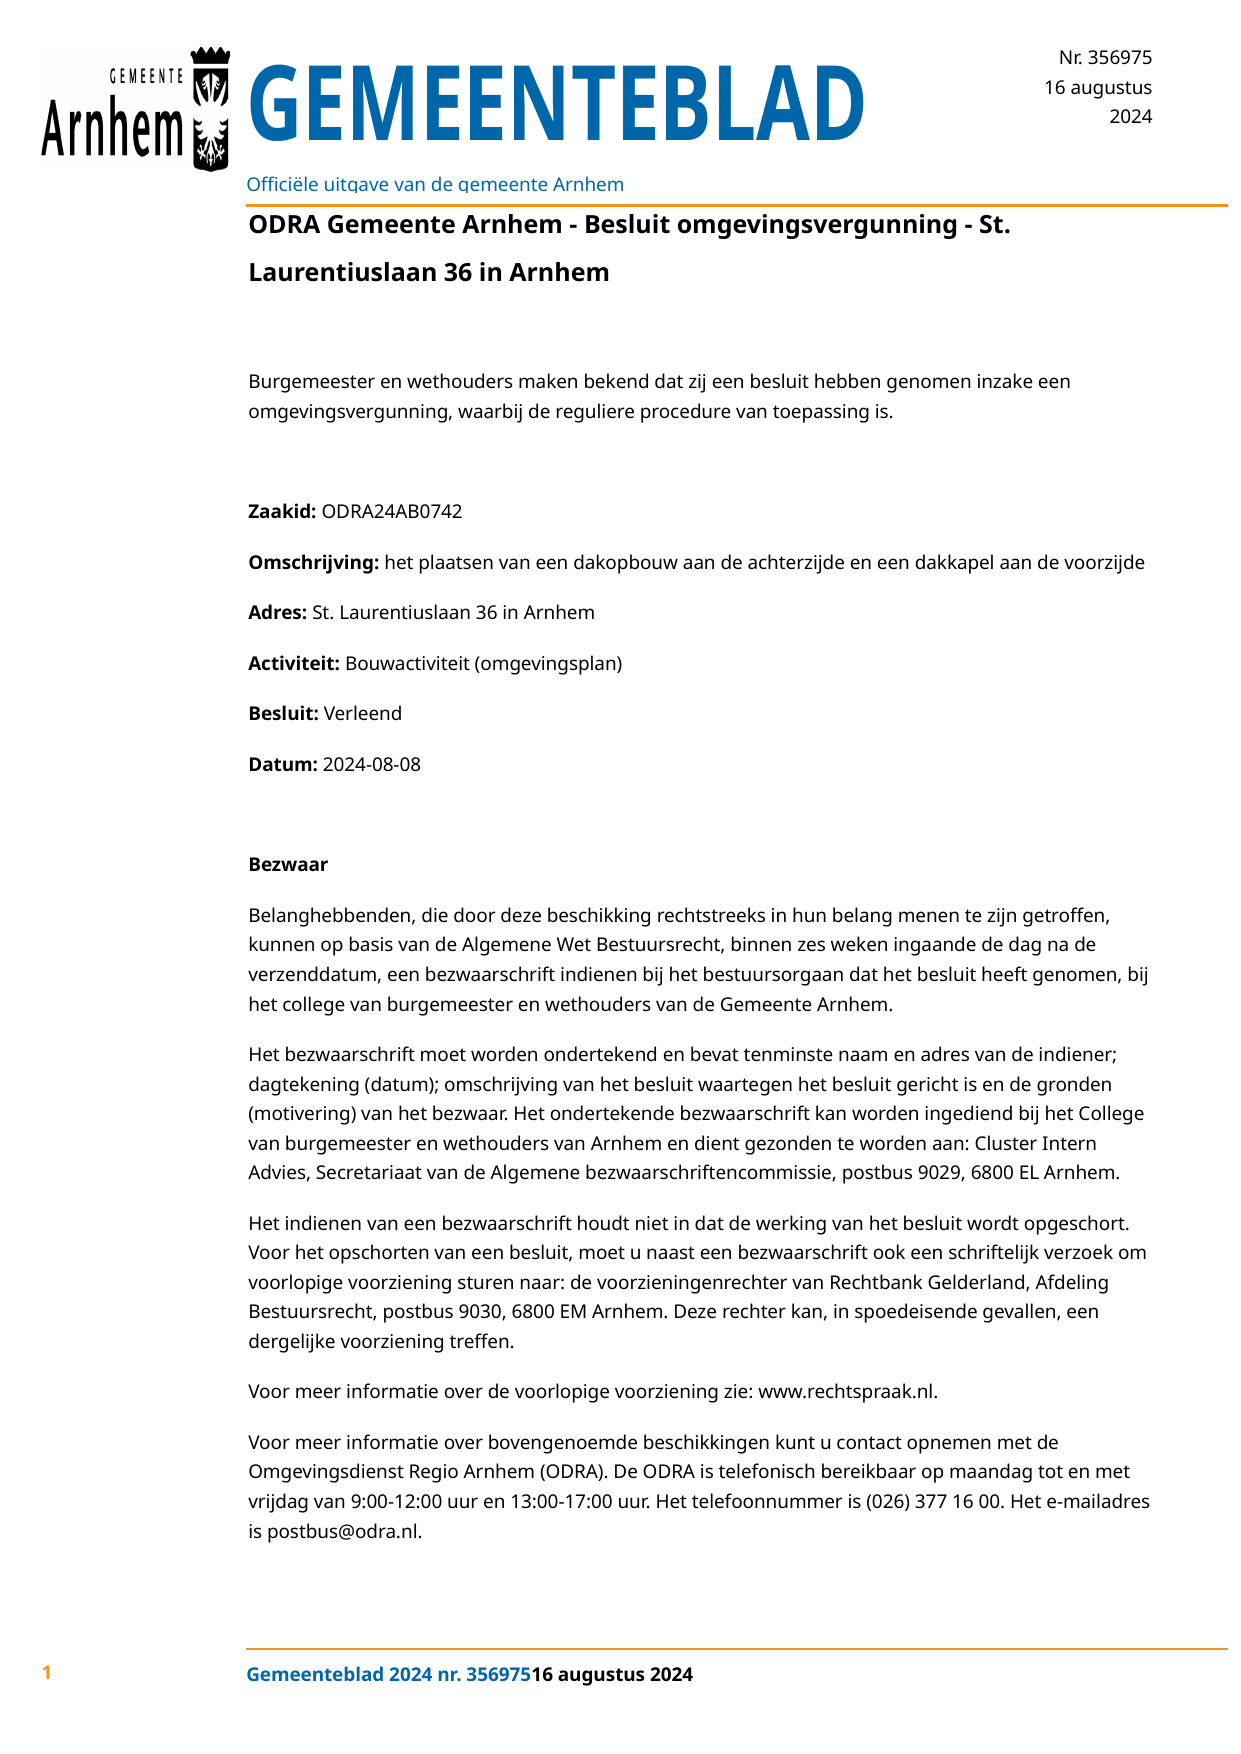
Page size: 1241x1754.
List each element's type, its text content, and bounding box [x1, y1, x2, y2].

text Voor meer informatie over bovengenoemde beschikkingen kunt u contact opnemen met de Omgevingsdienst Regio Arnhem (ODRA). De ODRA is telefonisch bereikbaar op maandag tot en met vrijdag van 9:00-12:00 uur en 13:00-17:00 uur. Het telefoonnummer is (026) 377 16 00. Het e-mailadres is postbus@odra.nl. [248, 1429, 1152, 1544]
text Bezwaar [248, 852, 1152, 877]
text Activiteit: Bouwactiviteit (omgevingsplan) [248, 650, 1152, 676]
text Voor meer informatie over de voorlopige voorziening zie: www.rechtspraak.nl. [248, 1379, 1152, 1404]
picture [41, 47, 231, 172]
text Datum: 2024-08-08 [248, 751, 1152, 777]
text ODRA Gemeente Arnhem - Besluit omgevingsvergunning - St. Laurentiuslaan 36 in Arnhem [248, 207, 1152, 288]
text Adres: St. Laurentiuslaan 36 in Arnhem [248, 599, 1152, 625]
text Zaakid: ODRA24AB0742 [248, 499, 1152, 524]
text Het indienen van een bezwaarschrift houdt niet in dat de werking van het besluit wordt opgeschort. Voor het opschorten van een besluit, moet u naast een bezwaarschrift ook een schriftelijk verzoek om voorlopige voorziening sturen naar: de voorzieningenrechter van Rechtbank Gelderland, Afdeling Bestuursrecht, postbus 9030, 6800 EM Arnhem. Deze rechter kan, in spoedeisende gevallen, een dergelijke voorziening treffen. [248, 1210, 1152, 1354]
text Belanghebbenden, die door deze beschikking rechtstreeks in hun belang menen te zijn getroffen, kunnen op basis van de Algemene Wet Bestuursrecht, binnen zes weken ingaande de dag na de verzenddatum, een bezwaarschrift indienen bij het bestuursorgaan dat het besluit heeft genomen, bij het college van burgemeester en wethouders van de Gemeente Arnhem. [248, 902, 1152, 1017]
text Omschrijving: het plaatsen van een dakopbouw aan de achterzijde en een dakkapel aan de voorzijde [248, 549, 1152, 575]
text Burgemeester en wethouders maken bekend dat zij een besluit hebben genomen inzake een omgevingsvergunning, waarbij de reguliere procedure van toepassing is. [248, 368, 1152, 424]
text Het bezwaarschrift moet worden ondertekend en bevat tenminste naam en adres van de indiener; dagtekening (datum); omschrijving van het besluit waartegen het besluit gericht is en de gronden (motivering) van het bezwaar. Het ondertekende bezwaarschrift kan worden ingediend bij het College van burgemeester en wethouders van Arnhem en dient gezonden te worden aan: Cluster Intern Advies, Secretariaat van de Algemene bezwaarschriftencommissie, postbus 9029, 6800 EL Arnhem. [248, 1041, 1152, 1185]
text Besluit: Verleend [248, 700, 1152, 726]
